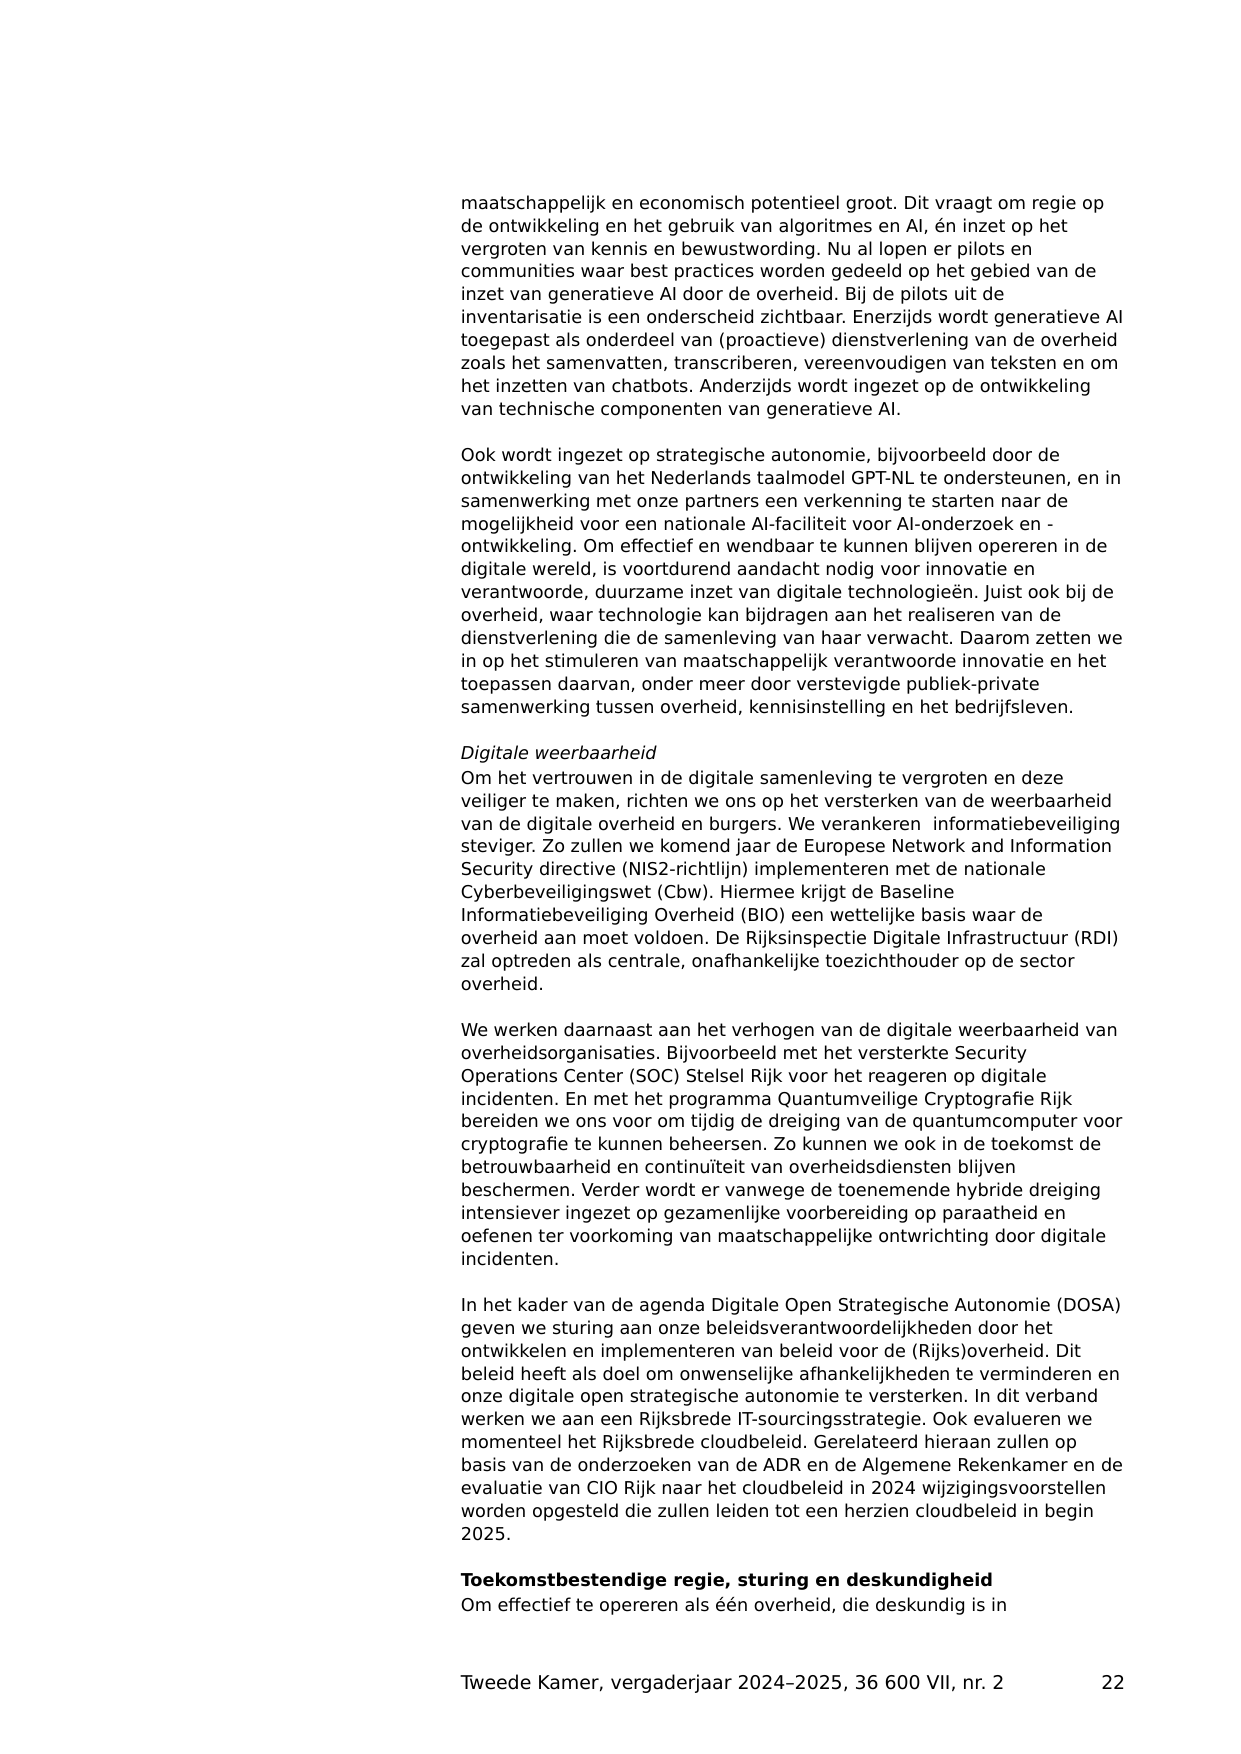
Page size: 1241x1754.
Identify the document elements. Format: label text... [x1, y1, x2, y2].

text Toekomstbestendige regie, sturing en deskundigheid [461, 1568, 1125, 1591]
text Ook wordt ingezet op strategische autonomie, bijvoorbeeld door de ontwikkeling van het Nederlands taalmodel GPT-NL te ondersteunen, en in samenwerking met onze partners een verkenning te starten naar de mogelijkheid voor een nationale AI-faciliteit voor AI-onderzoek en -ontwikkeling. Om effectief en wendbaar te kunnen blijven opereren in de digitale wereld, is voortdurend aandacht nodig voor innovatie en verantwoorde, duurzame inzet van digitale technologieën. Juist ook bij de overheid, waar technologie kan bijdragen aan het realiseren van de dienstverlening die de samenleving van haar verwacht. Daarom zetten we in op het stimuleren van maatschappelijk verantwoorde innovatie en het toepassen daarvan, onder meer door verstevigde publiek-private samenwerking tussen overheid, kennisinstelling en het bedrijfsleven. [461, 443, 1125, 718]
text Digitale weerbaarheid [461, 741, 1125, 764]
text Om effectief te opereren als één overheid, die deskundig is in [461, 1593, 1125, 1616]
text maatschappelijk en economisch potentieel groot. Dit vraagt om regie op de ontwikkeling en het gebruik van algoritmes en AI, én inzet op het vergroten van kennis en bewustwording. Nu al lopen er pilots en communities waar best practices worden gedeeld op het gebied van de inzet van generatieve AI door de overheid. Bij de pilots uit de inventarisatie is een onderscheid zichtbaar. Enerzijds wordt generatieve AI toegepast als onderdeel van (proactieve) dienstverlening van de overheid zoals het samenvatten, transcriberen, vereenvoudigen van teksten en om het inzetten van chatbots. Anderzijds wordt ingezet op de ontwikkeling van technische componenten van generatieve AI. [461, 191, 1125, 420]
text In het kader van de agenda Digitale Open Strategische Autonomie (DOSA) geven we sturing aan onze beleidsverantwoordelijkheden door het ontwikkelen en implementeren van beleid voor de (Rijks)overheid. Dit beleid heeft als doel om onwenselijke afhankelijkheden te verminderen en onze digitale open strategische autonomie te versterken. In dit verband werken we aan een Rijksbrede IT-sourcingsstrategie. Ook evalueren we momenteel het Rijksbrede cloudbeleid. Gerelateerd hieraan zullen op basis van de onderzoeken van de ADR en de Algemene Rekenkamer en de evaluatie van CIO Rijk naar het cloudbeleid in 2024 wijzigingsvoorstellen worden opgesteld die zullen leiden tot een herzien cloudbeleid in begin 2025. [461, 1293, 1125, 1545]
text We werken daarnaast aan het verhogen van de digitale weerbaarheid van overheidsorganisaties. Bijvoorbeeld met het versterkte Security Operations Center (SOC) Stelsel Rijk voor het reageren op digitale incidenten. En met het programma Quantumveilige Cryptografie Rijk bereiden we ons voor om tijdig de dreiging van de quantumcomputer voor cryptografie te kunnen beheersen. Zo kunnen we ook in de toekomst de betrouwbaarheid en continuïteit van overheidsdiensten blijven beschermen. Verder wordt er vanwege de toenemende hybride dreiging intensiever ingezet op gezamenlijke voorbereiding op paraatheid en oefenen ter voorkoming van maatschappelijke ontwrichting door digitale incidenten. [461, 1018, 1125, 1270]
text Om het vertrouwen in de digitale samenleving te vergroten en deze veiliger te maken, richten we ons op het versterken van de weerbaarheid van de digitale overheid en burgers. We verankeren informatiebeveiliging steviger. Zo zullen we komend jaar de Europese Network and Information Security directive (NIS2-richtlĳn) implementeren met de nationale Cyberbeveiligingswet (Cbw). Hiermee krĳgt de Baseline Informatiebeveiliging Overheid (BIO) een wettelĳke basis waar de overheid aan moet voldoen. De Rĳksinspectie Digitale Infrastructuur (RDI) zal optreden als centrale, onafhankelĳke toezichthouder op de sector overheid. [461, 766, 1125, 995]
